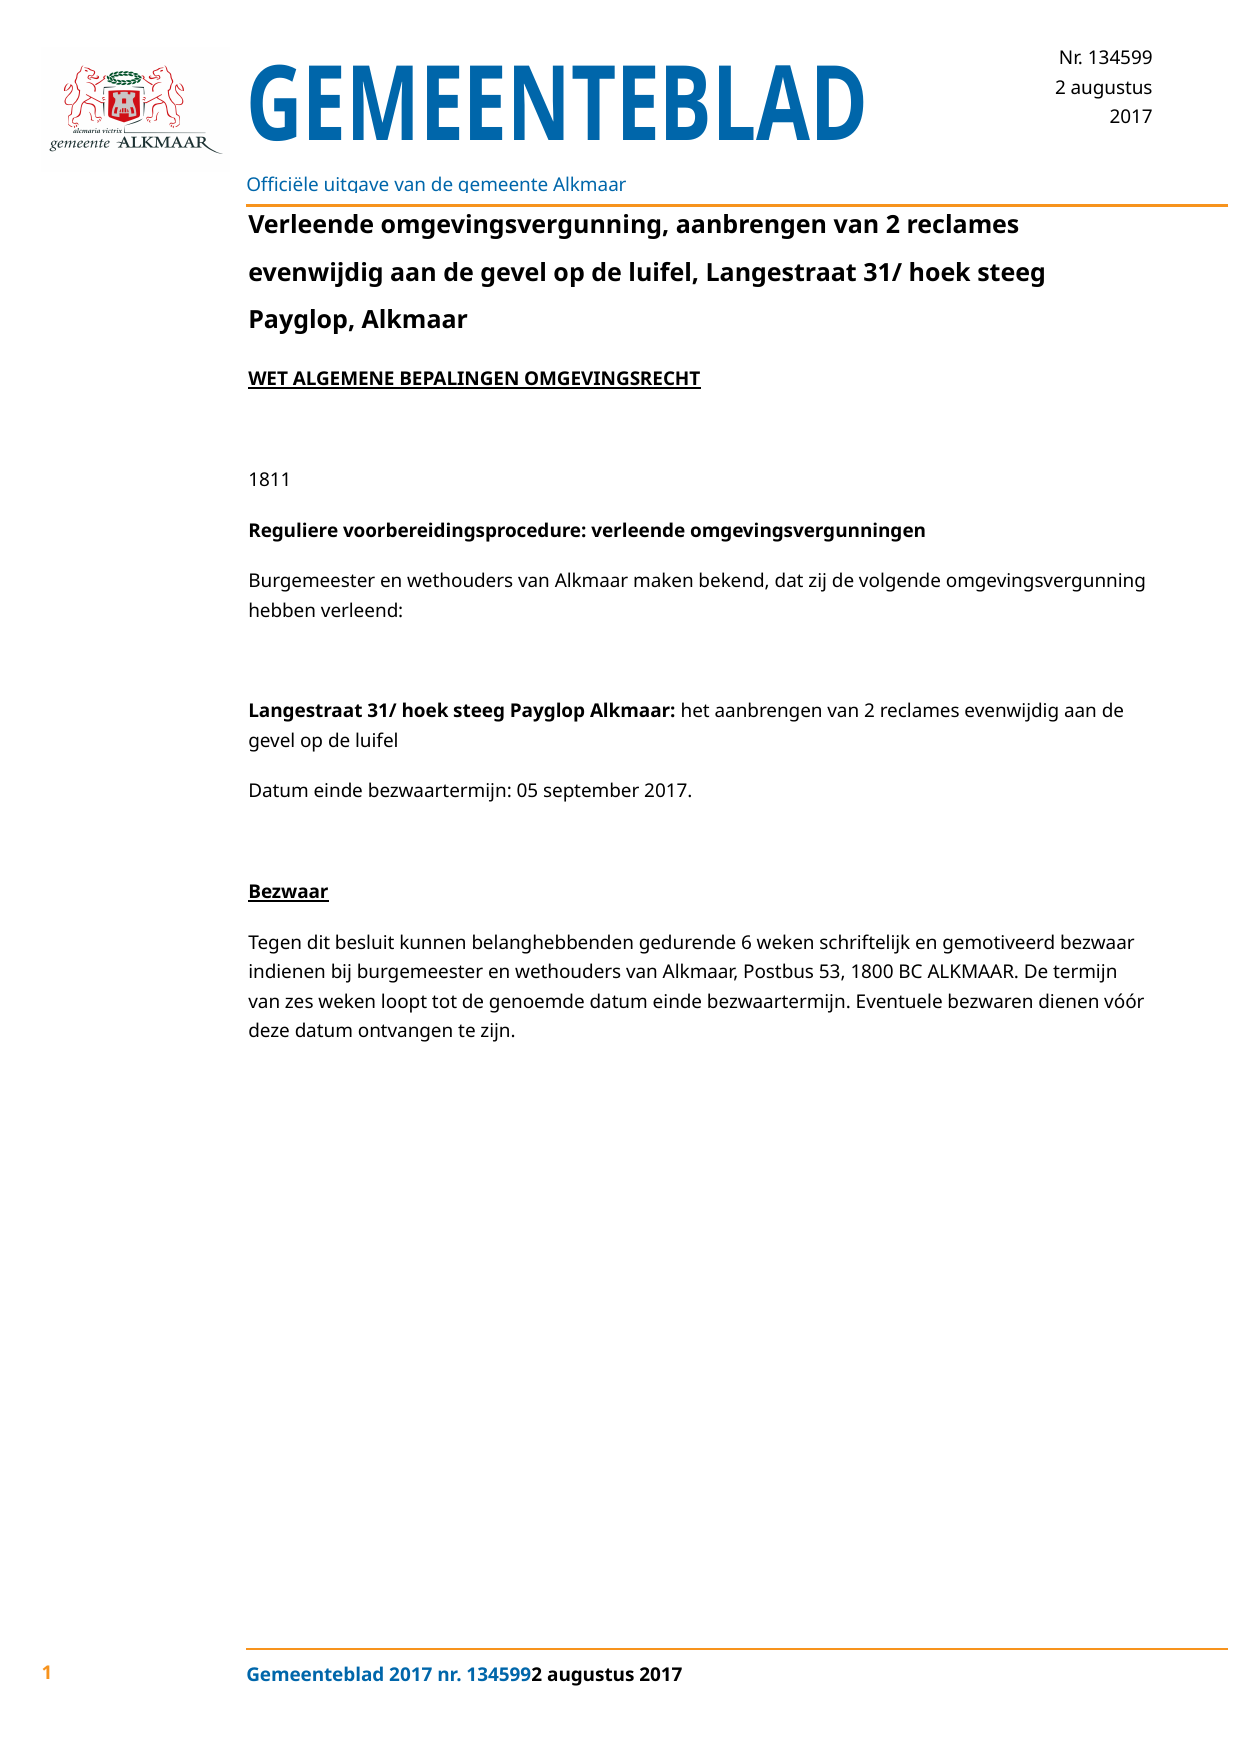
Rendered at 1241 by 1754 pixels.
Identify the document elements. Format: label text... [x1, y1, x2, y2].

text Verleende omgevingsvergunning, aanbrengen van 2 reclames evenwijdig aan de gevel op de luifel, Langestraat 31/ hoek steeg Payglop, Alkmaar [248, 207, 1152, 336]
text Reguliere voorbereidingsprocedure: verleende omgevingsvergunningen [248, 517, 1152, 542]
text Bezwaar [248, 878, 1152, 904]
text Tegen dit besluit kunnen belanghebbenden gedurende 6 weken schriftelijk en gemotiveerd bezwaar indienen bij burgemeester en wethouders van Alkmaar, Postbus 53, 1800 BC ALKMAAR. De termijn van zes weken loopt tot de genoemde datum einde bezwaartermijn. Eventuele bezwaren dienen vóór deze datum ontvangen te zijn. [248, 929, 1152, 1043]
text Langestraat 31/ hoek steeg Payglop Alkmaar: het aanbrengen van 2 reclames evenwijdig aan de gevel op de luifel [248, 698, 1152, 753]
text Datum einde bezwaartermijn: 05 september 2017. [248, 778, 1152, 803]
text 1811 [248, 466, 1152, 492]
text WET ALGEMENE BEPALINGEN OMGEVINGSRECHT [248, 366, 1152, 391]
text Burgemeester en wethouders van Alkmaar maken bekend, dat zij de volgende omgevingsvergunning hebben verleend: [248, 567, 1152, 622]
picture [41, 47, 231, 172]
